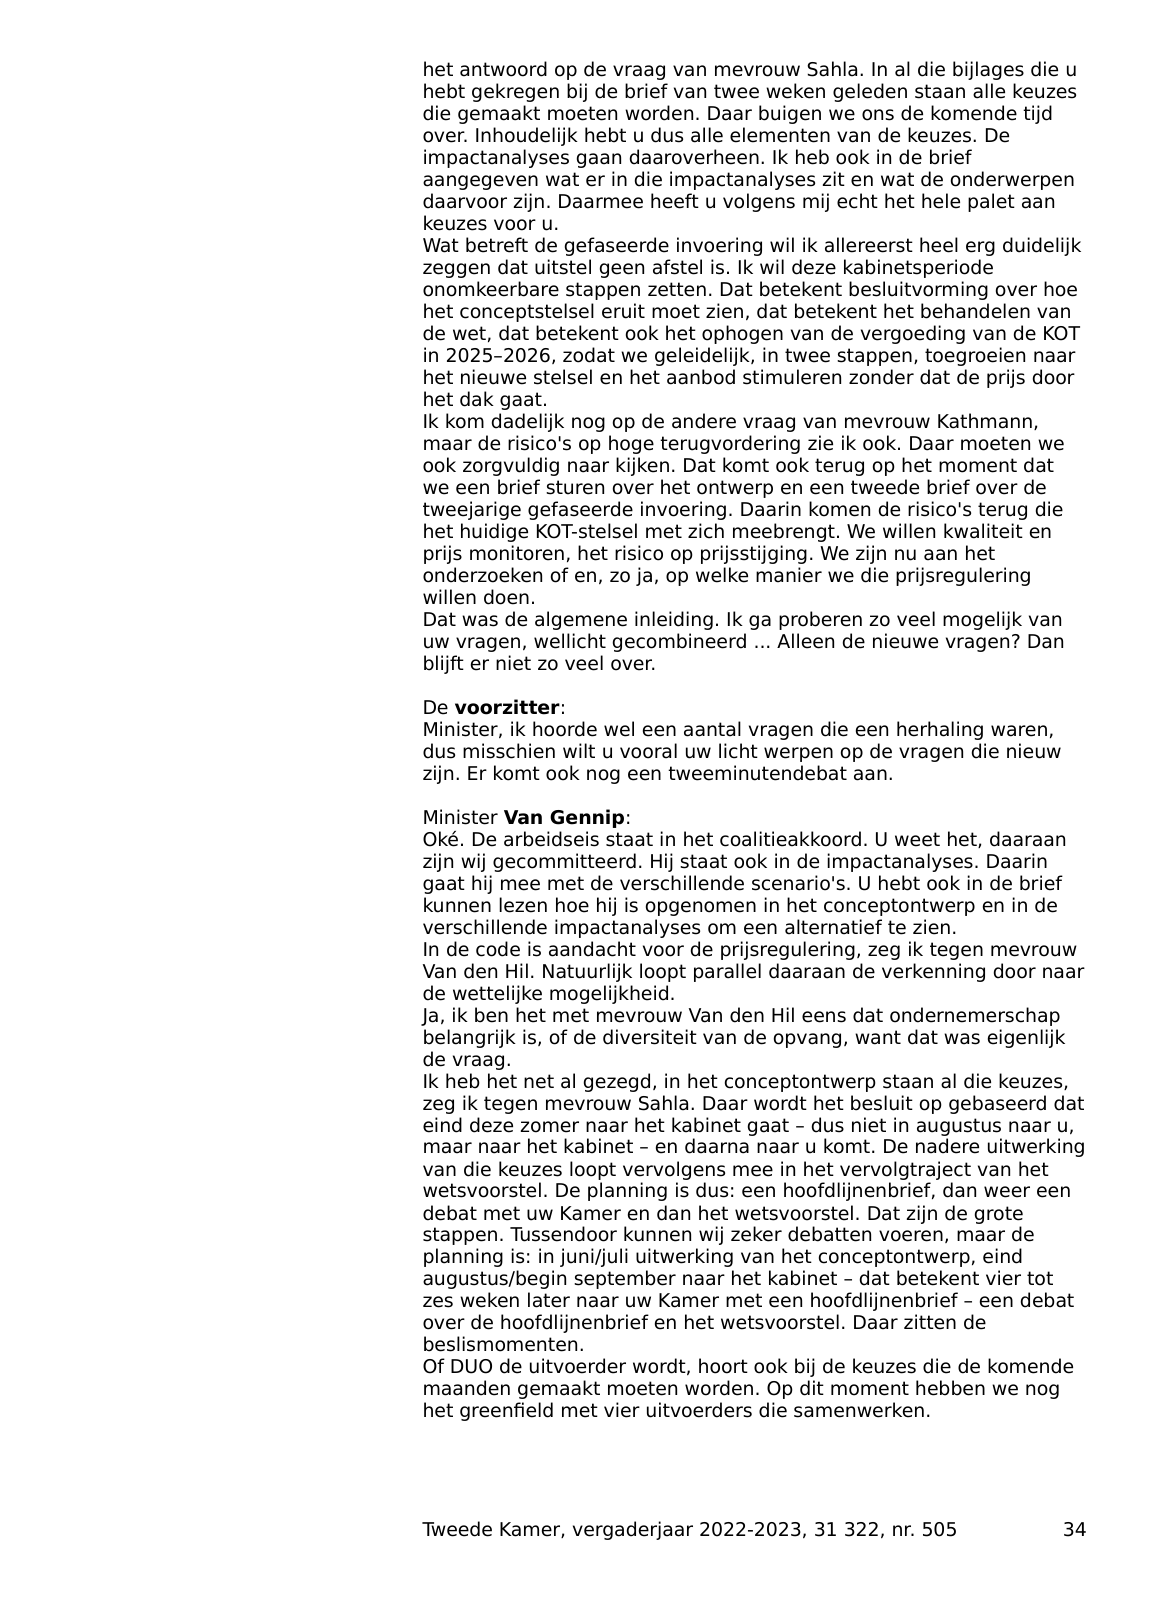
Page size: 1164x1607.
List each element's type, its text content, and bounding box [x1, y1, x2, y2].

text Minister Van Gennip: [422, 807, 1087, 829]
text Oké. De arbeidseis staat in het coalitieakkoord. U weet het, daaraan zijn wij gecommitteerd. Hij staat ook in de impactanalyses. Daarin gaat hij mee met de verschillende scenario's. U hebt ook in de brief kunnen lezen hoe hij is opgenomen in het conceptontwerp en in de verschillende impactanalyses om een alternatief te zien. [422, 829, 1087, 939]
text het antwoord op de vraag van mevrouw Sahla. In al die bijlages die u hebt gekregen bij de brief van twee weken geleden staan alle keuzes die gemaakt moeten worden. Daar buigen we ons de komende tijd over. Inhoudelijk hebt u dus alle elementen van de keuzes. De impactanalyses gaan daaroverheen. Ik heb ook in de brief aangegeven wat er in die impactanalyses zit en wat de onderwerpen daarvoor zijn. Daarmee heeft u volgens mij echt het hele palet aan keuzes voor u. [422, 59, 1087, 235]
text Of DUO de uitvoerder wordt, hoort ook bij de keuzes die de komende maanden gemaakt moeten worden. Op dit moment hebben we nog het greenfield met vier uitvoerders die samenwerken. [422, 1356, 1087, 1422]
text Ik kom dadelijk nog op de andere vraag van mevrouw Kathmann, maar de risico's op hoge terugvordering zie ik ook. Daar moeten we ook zorgvuldig naar kijken. Dat komt ook terug op het moment dat we een brief sturen over het ontwerp en een tweede brief over de tweejarige gefaseerde invoering. Daarin komen de risico's terug die het huidige KOT-stelsel met zich meebrengt. We willen kwaliteit en prijs monitoren, het risico op prijsstijging. We zijn nu aan het onderzoeken of en, zo ja, op welke manier we die prijsregulering willen doen. [422, 411, 1087, 608]
text Wat betreft de gefaseerde invoering wil ik allereerst heel erg duidelijk zeggen dat uitstel geen afstel is. Ik wil deze kabinetsperiode onomkeerbare stappen zetten. Dat betekent besluitvorming over hoe het conceptstelsel eruit moet zien, dat betekent het behandelen van de wet, dat betekent ook het ophogen van de vergoeding van de KOT in 2025–2026, zodat we geleidelijk, in twee stappen, toegroeien naar het nieuwe stelsel en het aanbod stimuleren zonder dat de prijs door het dak gaat. [422, 235, 1087, 411]
text De voorzitter: [422, 697, 1087, 719]
text Ja, ik ben het met mevrouw Van den Hil eens dat ondernemerschap belangrijk is, of de diversiteit van de opvang, want dat was eigenlijk de vraag. [422, 1004, 1087, 1071]
text In de code is aandacht voor de prijsregulering, zeg ik tegen mevrouw Van den Hil. Natuurlijk loopt parallel daaraan de verkenning door naar de wettelijke mogelijkheid. [422, 939, 1087, 1004]
text Minister, ik hoorde wel een aantal vragen die een herhaling waren, dus misschien wilt u vooral uw licht werpen op de vragen die nieuw zijn. Er komt ook nog een tweeminutendebat aan. [422, 719, 1087, 784]
text Dat was de algemene inleiding. Ik ga proberen zo veel mogelijk van uw vragen, wellicht gecombineerd ... Alleen de nieuwe vragen? Dan blijft er niet zo veel over. [422, 608, 1087, 674]
text Ik heb het net al gezegd, in het conceptontwerp staan al die keuzes, zeg ik tegen mevrouw Sahla. Daar wordt het besluit op gebaseerd dat eind deze zomer naar het kabinet gaat – dus niet in augustus naar u, maar naar het kabinet – en daarna naar u komt. De nadere uitwerking van die keuzes loopt vervolgens mee in het vervolgtraject van het wetsvoorstel. De planning is dus: een hoofdlijnenbrief, dan weer een debat met uw Kamer en dan het wetsvoorstel. Dat zijn de grote stappen. Tussendoor kunnen wij zeker debatten voeren, maar de planning is: in juni/juli uitwerking van het conceptontwerp, eind augustus/begin september naar het kabinet – dat betekent vier tot zes weken later naar uw Kamer met een hoofdlijnenbrief – een debat over de hoofdlijnenbrief en het wetsvoorstel. Daar zitten de beslismomenten. [422, 1071, 1087, 1356]
